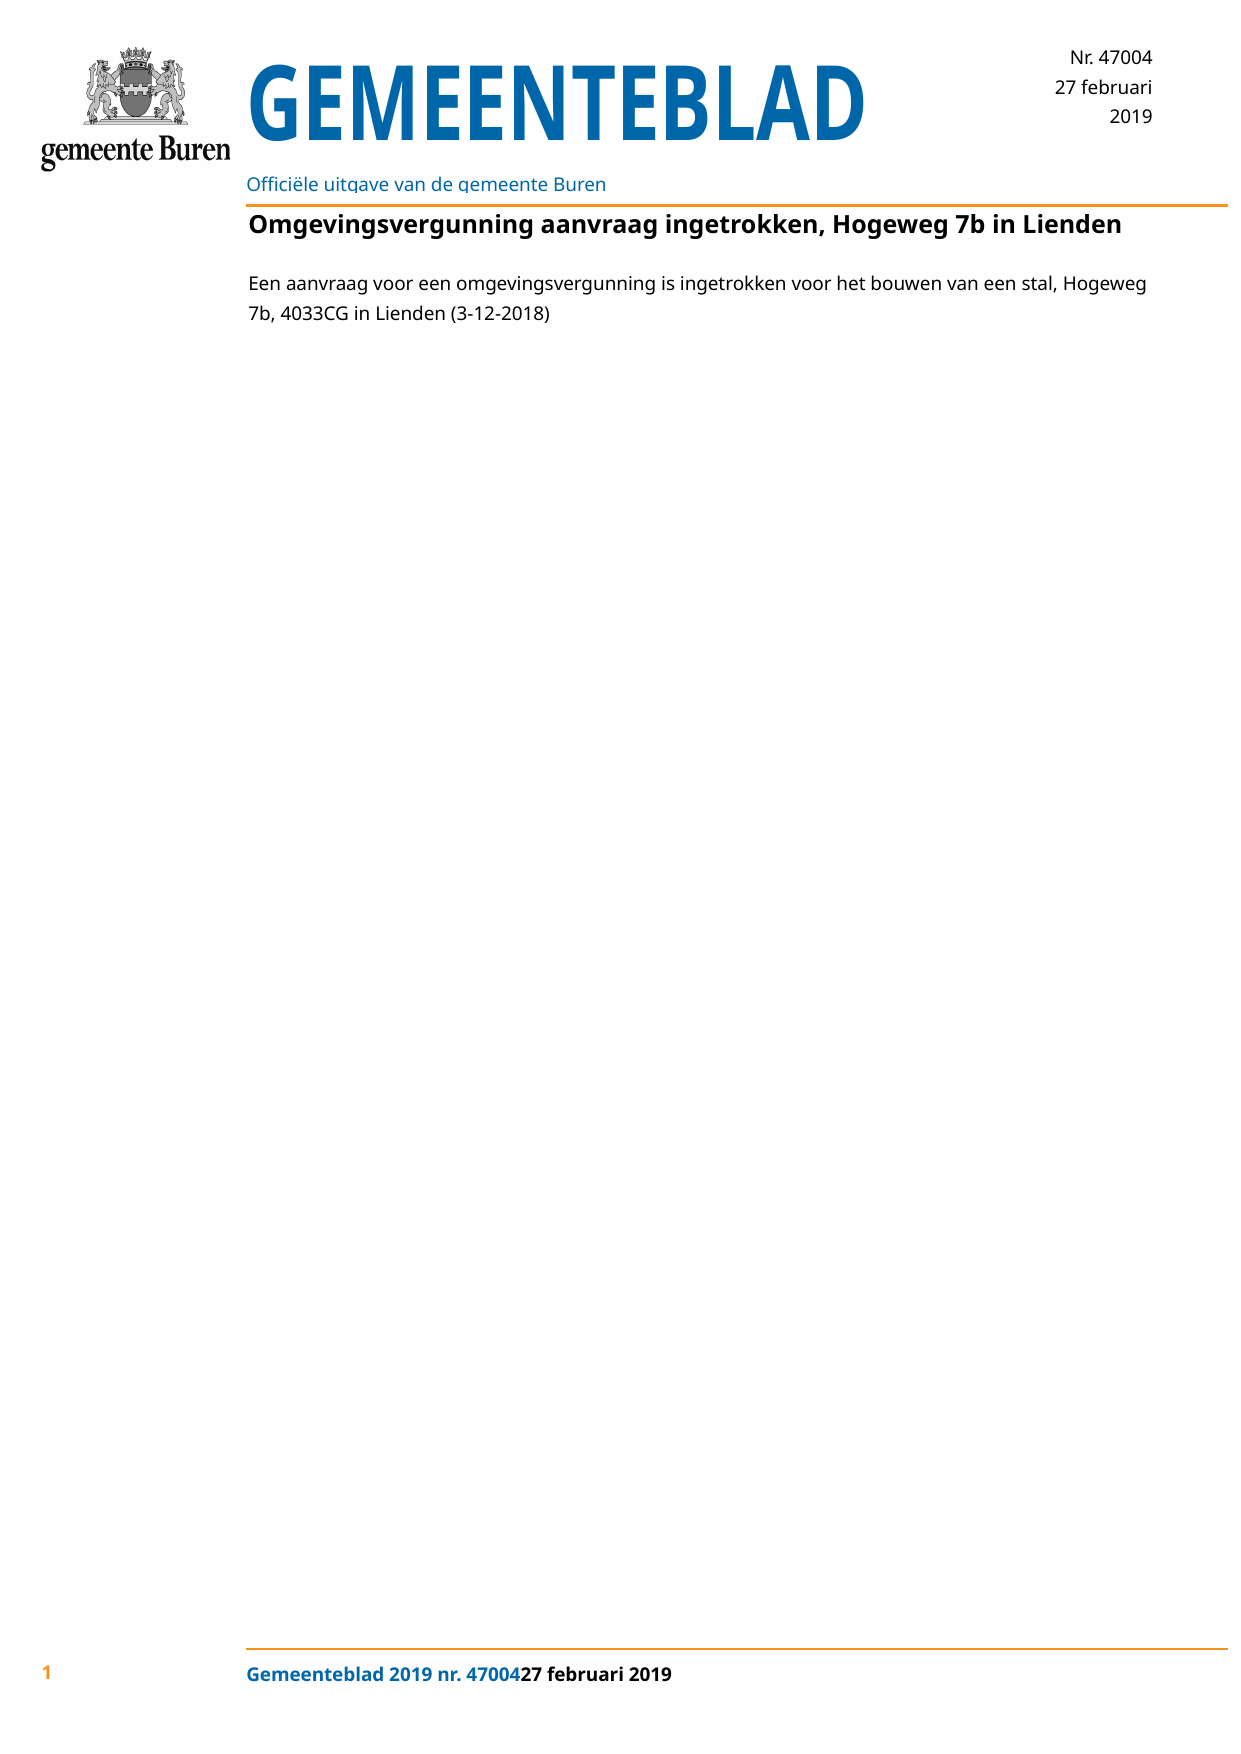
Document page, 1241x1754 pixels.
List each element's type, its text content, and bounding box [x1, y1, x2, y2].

picture [41, 47, 231, 172]
text Een aanvraag voor een omgevingsvergunning is ingetrokken voor het bouwen van een stal, Hogeweg 7b, 4033CG in Lienden (3-12-2018) [248, 270, 1152, 326]
text Omgevingsvergunning aanvraag ingetrokken, Hogeweg 7b in Lienden [248, 207, 1152, 241]
